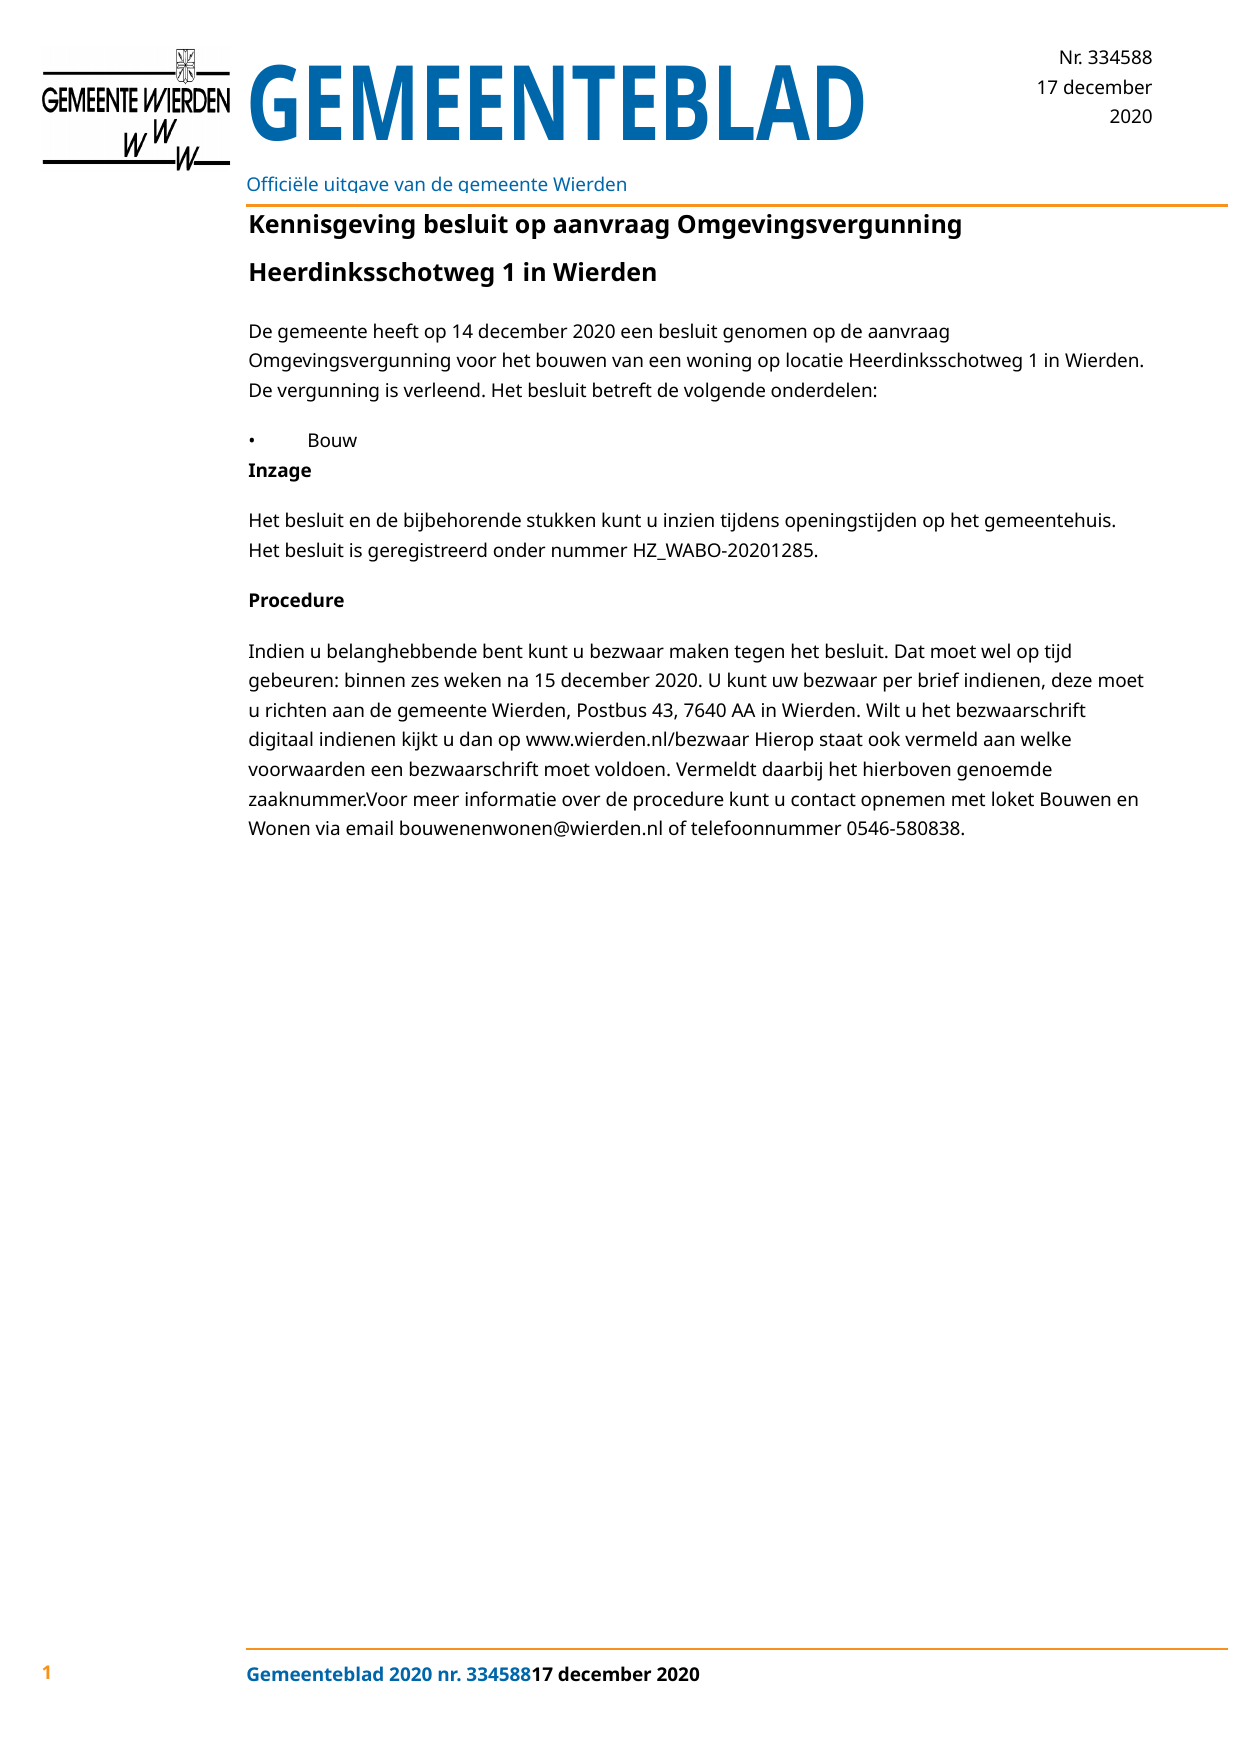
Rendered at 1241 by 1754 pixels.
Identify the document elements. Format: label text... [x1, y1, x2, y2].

text Indien u belanghebbende bent kunt u bezwaar maken tegen het besluit. Dat moet wel op tijd gebeuren: binnen zes weken na 15 december 2020. U kunt uw bezwaar per brief indienen, deze moet u richten aan de gemeente Wierden, Postbus 43, 7640 AA in Wierden. Wilt u het bezwaarschrift digitaal indienen kijkt u dan op www.wierden.nl/bezwaar Hierop staat ook vermeld aan welke voorwaarden een bezwaarschrift moet voldoen. Vermeldt daarbij het hierboven genoemde zaaknummer.Voor meer informatie over de procedure kunt u contact opnemen met loket Bouwen en Wonen via email bouwenenwonen@wierden.nl of telefoonnummer 0546-580838. [248, 638, 1152, 841]
picture [41, 47, 231, 172]
text De gemeente heeft op 14 december 2020 een besluit genomen op de aanvraag Omgevingsvergunning voor het bouwen van een woning op locatie Heerdinksschotweg 1 in Wierden. De vergunning is verleend. Het besluit betreft de volgende onderdelen: [248, 318, 1152, 403]
text Het besluit en de bijbehorende stukken kunt u inzien tijdens openingstijden op het gemeentehuis. Het besluit is geregistreerd onder nummer HZ_WABO-20201285. [248, 507, 1152, 563]
list Bouw [248, 427, 1152, 453]
text Kennisgeving besluit op aanvraag Omgevingsvergunning Heerdinksschotweg 1 in Wierden [248, 207, 1152, 288]
text Procedure [248, 587, 1152, 613]
text Inzage [248, 457, 1152, 483]
